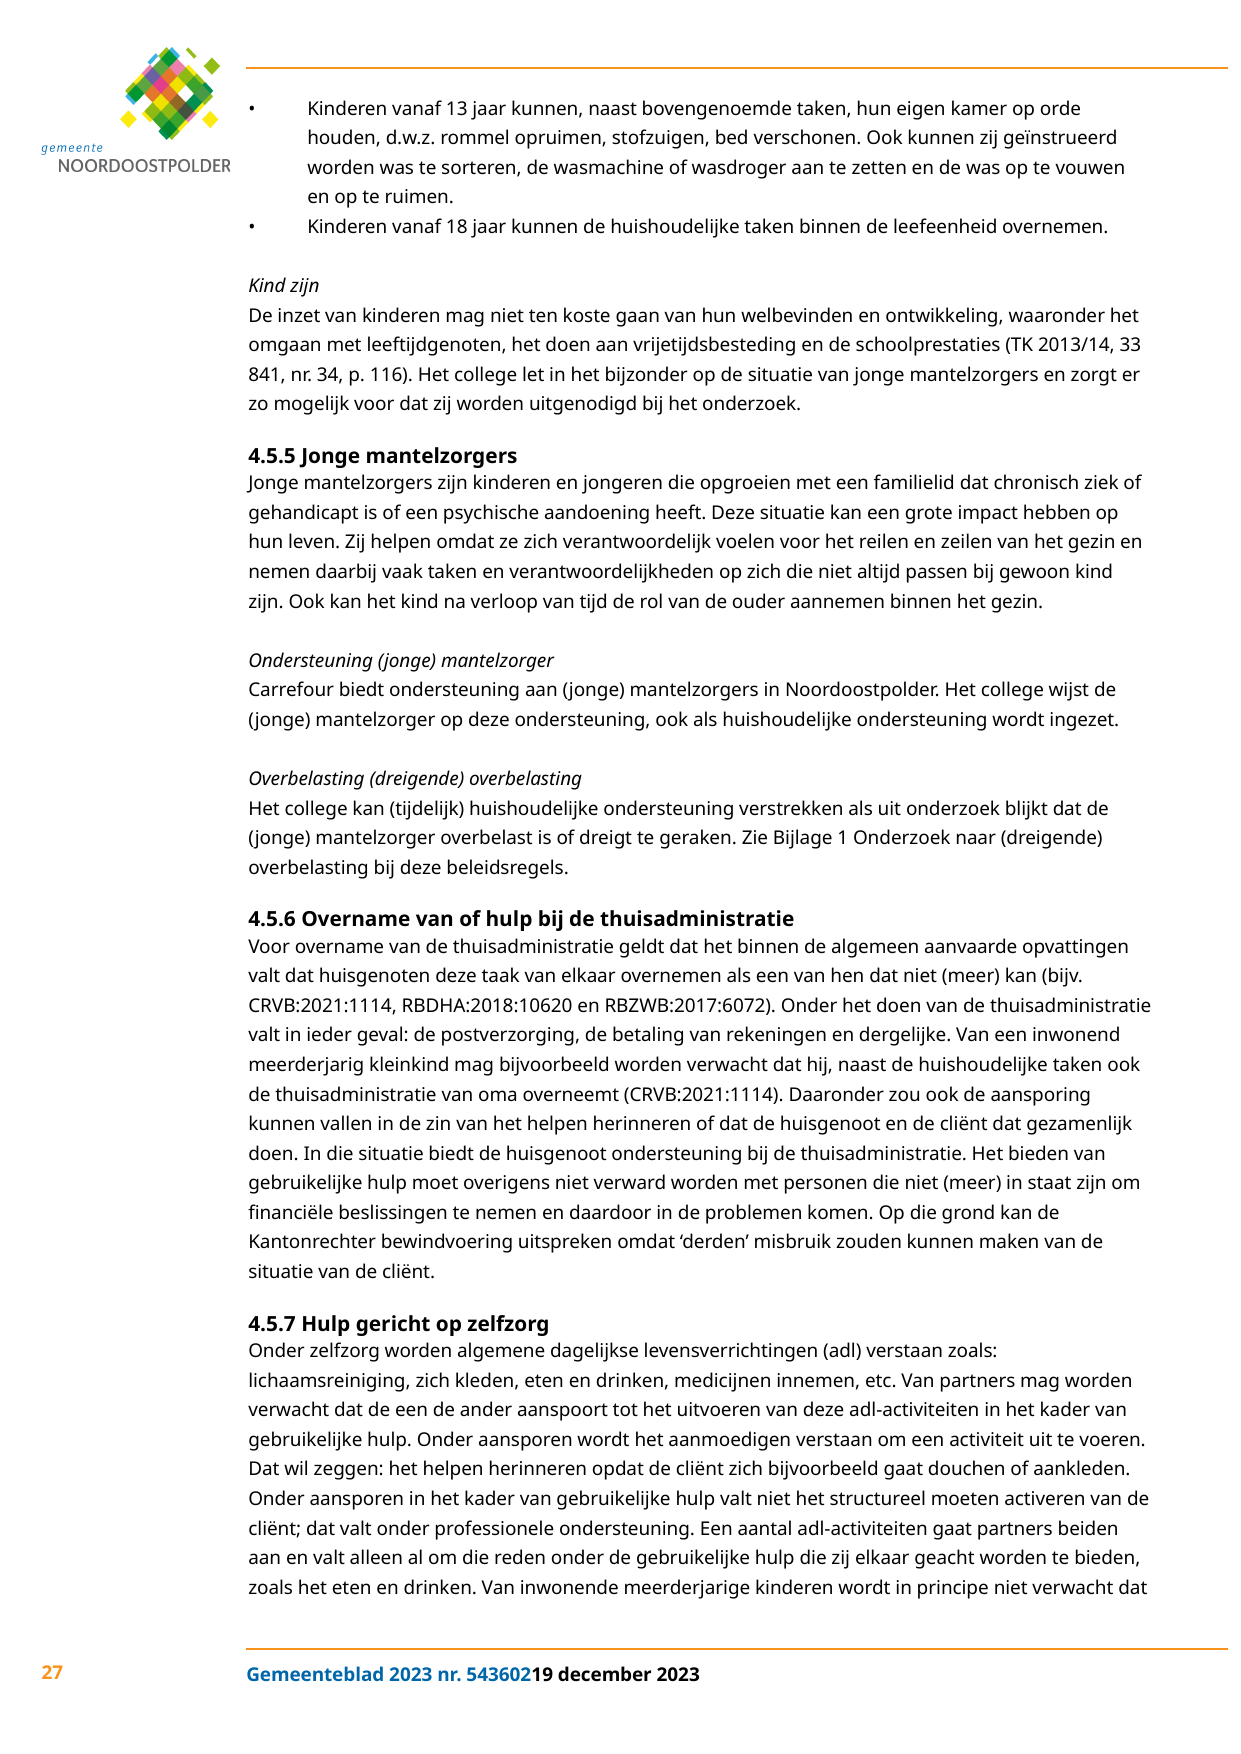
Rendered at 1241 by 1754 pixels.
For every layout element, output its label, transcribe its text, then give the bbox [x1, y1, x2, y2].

text Onder zelfzorg worden algemene dagelijkse levensverrichtingen (adl) verstaan zoals: lichaamsreiniging, zich kleden, eten en drinken, medicijnen innemen, etc. Van partners mag worden verwacht dat de een de ander aanspoort tot het uitvoeren van deze adl-activiteiten in het kader van gebruikelijke hulp. Onder aansporen wordt het aanmoedigen verstaan om een activiteit uit te voeren. Dat wil zeggen: het helpen herinneren opdat de cliënt zich bijvoorbeeld gaat douchen of aankleden. Onder aansporen in het kader van gebruikelijke hulp valt niet het structureel moeten activeren van de cliënt; dat valt onder professionele ondersteuning. Een aantal adl-activiteiten gaat partners beiden aan en valt alleen al om die reden onder de gebruikelijke hulp die zij elkaar geacht worden te bieden, zoals het eten en drinken. Van inwonende meerderjarige kinderen wordt in principe niet verwacht dat [248, 1337, 1152, 1599]
list Kinderen vanaf 18 jaar kunnen de huishoudelijke taken binnen de leefeenheid overnemen. [248, 213, 1152, 239]
text Overbelasting (dreigende) overbelasting [248, 765, 1152, 791]
list Kinderen vanaf 13 jaar kunnen, naast bovengenoemde taken, hun eigen kamer op orde houden, d.w.z. rommel opruimen, stofzuigen, bed verschonen. Ook kunnen zij geïnstrueerd worden was te sorteren, de wasmachine of wasdroger aan te zetten en de was op te vouwen en op te ruimen. [248, 95, 1152, 209]
text De inzet van kinderen mag niet ten koste gaan van hun welbevinden en ontwikkeling, waaronder het omgaan met leeftijdgenoten, het doen aan vrijetijdsbesteding en de schoolprestaties (TK 2013/14, 33 841, nr. 34, p. 116). Het college let in het bijzonder op de situatie van jonge mantelzorgers en zorgt er zo mogelijk voor dat zij worden uitgenodigd bij het onderzoek. [248, 302, 1152, 416]
text 4.5.5 Jonge mantelzorgers [248, 441, 1152, 469]
text Jonge mantelzorgers zijn kinderen en jongeren die opgroeien met een familielid dat chronisch ziek of gehandicapt is of een psychische aandoening heeft. Deze situatie kan een grote impact hebben op hun leven. Zij helpen omdat ze zich verantwoordelijk voelen voor het reilen en zeilen van het gezin en nemen daarbij vaak taken en verantwoordelijkheden op zich die niet altijd passen bij gewoon kind zijn. Ook kan het kind na verloop van tijd de rol van de ouder aannemen binnen het gezin. [248, 469, 1152, 613]
text Ondersteuning (jonge) mantelzorger [248, 647, 1152, 673]
text Voor overname van de thuisadministratie geldt dat het binnen de algemeen aanvaarde opvattingen valt dat huisgenoten deze taak van elkaar overnemen als een van hen dat niet (meer) kan (bijv. CRVB:2021:1114, RBDHA:2018:10620 en RBZWB:2017:6072). Onder het doen van de thuisadministratie valt in ieder geval: de postverzorging, de betaling van rekeningen en dergelijke. Van een inwonend meerderjarig kleinkind mag bijvoorbeeld worden verwacht dat hij, naast de huishoudelijke taken ook de thuisadministratie van oma overneemt (CRVB:2021:1114). Daaronder zou ook de aansporing kunnen vallen in de zin van het helpen herinneren of dat de huisgenoot en de cliënt dat gezamenlijk doen. In die situatie biedt de huisgenoot ondersteuning bij de thuisadministratie. Het bieden van gebruikelijke hulp moet overigens niet verward worden met personen die niet (meer) in staat zijn om financiële beslissingen te nemen en daardoor in de problemen komen. Op die grond kan de Kantonrechter bewindvoering uitspreken omdat ‘derden’ misbruik zouden kunnen maken van de situatie van de cliënt. [248, 933, 1152, 1284]
picture [41, 47, 231, 172]
text Carrefour biedt ondersteuning aan (jonge) mantelzorgers in Noordoostpolder. Het college wijst de (jonge) mantelzorger op deze ondersteuning, ook als huishoudelijke ondersteuning wordt ingezet. [248, 677, 1152, 732]
text 4.5.6 Overname van of hulp bij de thuisadministratie [248, 904, 1152, 933]
text Het college kan (tijdelijk) huishoudelijke ondersteuning verstrekken als uit onderzoek blijkt dat de (jonge) mantelzorger overbelast is of dreigt te geraken. Zie Bijlage 1 Onderzoek naar (dreigende) overbelasting bij deze beleidsregels. [248, 795, 1152, 880]
text 4.5.7 Hulp gericht op zelfzorg [248, 1309, 1152, 1337]
text Kind zijn [248, 272, 1152, 298]
